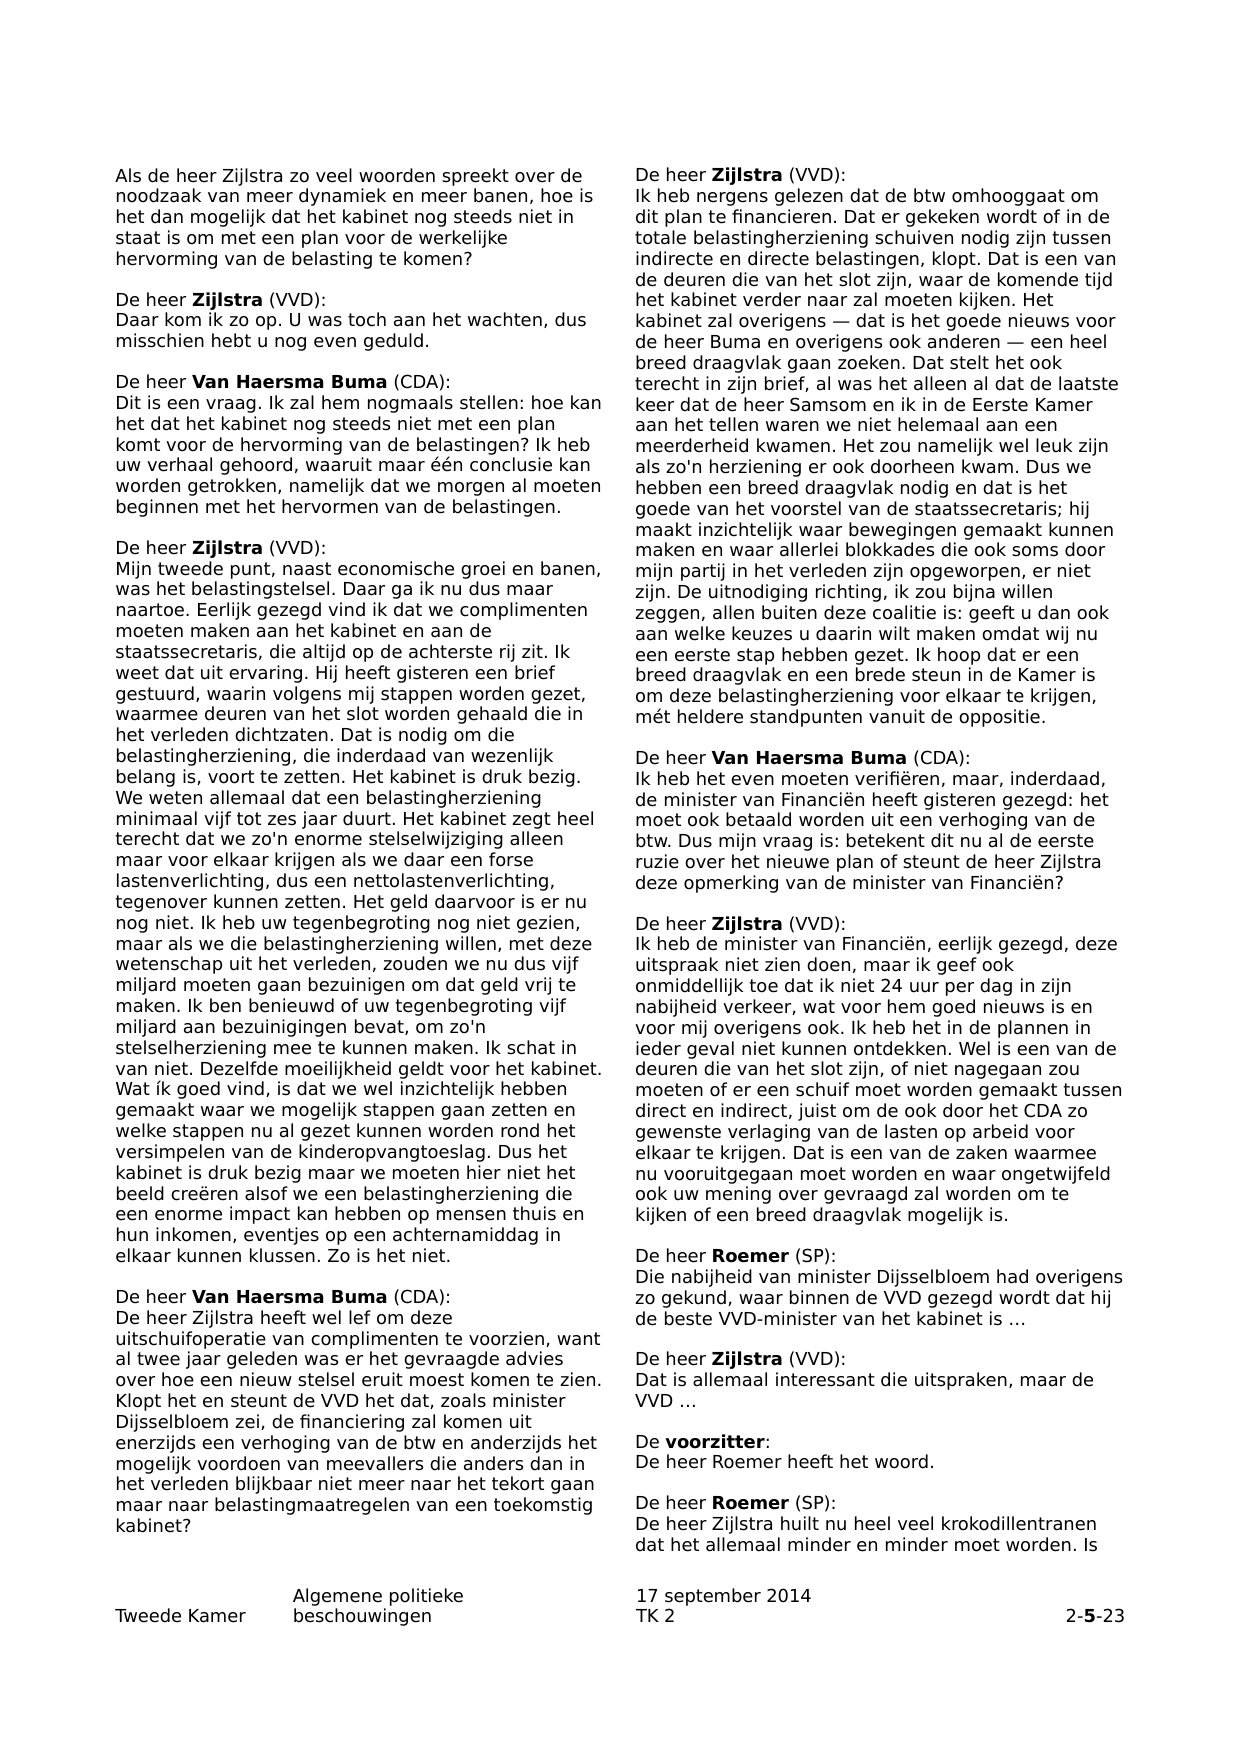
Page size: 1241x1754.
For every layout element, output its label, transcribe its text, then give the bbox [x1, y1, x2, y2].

text Ik heb het even moeten verifiëren, maar, inderdaad, de minister van Financiën heeft gisteren gezegd: het moet ook betaald worden uit een verhoging van de btw. Dus mijn vraag is: betekent dit nu al de eerste ruzie over het nieuwe plan of steunt de heer Zijlstra deze opmerking van de minister van Financiën? [635, 768, 1125, 893]
text De heer Zijlstra (VVD): [635, 913, 1125, 934]
text De heer Zijlstra (VVD): [115, 289, 605, 310]
text De heer Roemer (SP): [635, 1246, 1125, 1267]
text De heer Zijlstra huilt nu heel veel krokodillentranen dat het allemaal minder en minder moet worden. Is [635, 1514, 1125, 1555]
text De heer Roemer (SP): [635, 1493, 1125, 1514]
text De heer Zijlstra (VVD): [115, 538, 605, 558]
text Dit is een vraag. Ik zal hem nogmaals stellen: hoe kan het dat het kabinet nog steeds niet met een plan komt voor de hervorming van de belastingen? Ik heb uw verhaal gehoord, waaruit maar één conclusie kan worden getrokken, namelijk dat we morgen al moeten beginnen met het hervormen van de belastingen. [115, 393, 605, 518]
text Die nabijheid van minister Dijsselbloem had overigens zo gekund, waar binnen de VVD gezegd wordt dat hij de beste VVD-minister van het kabinet is … [635, 1267, 1125, 1329]
text Ik heb nergens gelezen dat de btw omhooggaat om dit plan te financieren. Dat er gekeken wordt of in de totale belastingherziening schuiven nodig zijn tussen indirecte en directe belastingen, klopt. Dat is een van de deuren die van het slot zijn, waar de komende tijd het kabinet verder naar zal moeten kijken. Het kabinet zal overigens — dat is het goede nieuws voor de heer Buma en overigens ook anderen — een heel breed draagvlak gaan zoeken. Dat stelt het ook terecht in zijn brief, al was het alleen al dat de laatste keer dat de heer Samsom en ik in de Eerste Kamer aan het tellen waren we niet helemaal aan een meerderheid kwamen. Het zou namelijk wel leuk zijn als zo'n herziening er ook doorheen kwam. Dus we hebben een breed draagvlak nodig en dat is het goede van het voorstel van de staatssecretaris; hij maakt inzichtelijk waar bewegingen gemaakt kunnen maken en waar allerlei blokkades die ook soms door mijn partij in het verleden zijn opgeworpen, er niet zijn. De uitnodiging richting, ik zou bijna willen zeggen, allen buiten deze coalitie is: geeft u dan ook aan welke keuzes u daarin wilt maken omdat wij nu een eerste stap hebben gezet. Ik hoop dat er een breed draagvlak en een brede steun in de Kamer is om deze belastingherziening voor elkaar te krijgen, mét heldere standpunten vanuit de oppositie. [635, 186, 1125, 728]
text De heer Zijlstra (VVD): [635, 1349, 1125, 1370]
text De heer Zijlstra heeft wel lef om deze uitschuifoperatie van complimenten te voorzien, want al twee jaar geleden was er het gevraagde advies over hoe een nieuw stelsel eruit moest komen te zien. Klopt het en steunt de VVD het dat, zoals minister Dijsselbloem zei, de financiering zal komen uit enerzijds een verhoging van de btw en anderzijds het mogelijk voordoen van meevallers die anders dan in het verleden blijkbaar niet meer naar het tekort gaan maar naar belastingmaatregelen van een toekomstig kabinet? [115, 1307, 605, 1537]
text Daar kom ik zo op. U was toch aan het wachten, dus misschien hebt u nog even geduld. [115, 310, 605, 352]
text Dat is allemaal interessant die uitspraken, maar de VVD … [635, 1370, 1125, 1411]
text De heer Van Haersma Buma (CDA): [115, 372, 605, 393]
text De heer Zijlstra (VVD): [635, 165, 1125, 186]
text De heer Van Haersma Buma (CDA): [635, 748, 1125, 768]
text De voorzitter: [635, 1431, 1125, 1452]
text Als de heer Zijlstra zo veel woorden spreekt over de noodzaak van meer dynamiek en meer banen, hoe is het dan mogelijk dat het kabinet nog steeds niet in staat is om met een plan voor de werkelijke hervorming van de belasting te komen? [115, 165, 605, 269]
text De heer Roemer heeft het woord. [635, 1452, 1125, 1473]
text Mijn tweede punt, naast economische groei en banen, was het belastingstelsel. Daar ga ik nu dus maar naartoe. Eerlijk gezegd vind ik dat we complimenten moeten maken aan het kabinet en aan de staatssecretaris, die altijd op de achterste rij zit. Ik weet dat uit ervaring. Hij heeft gisteren een brief gestuurd, waarin volgens mij stappen worden gezet, waarmee deuren van het slot worden gehaald die in het verleden dichtzaten. Dat is nodig om die belastingherziening, die inderdaad van wezenlijk belang is, voort te zetten. Het kabinet is druk bezig. We weten allemaal dat een belastingherziening minimaal vijf tot zes jaar duurt. Het kabinet zegt heel terecht dat we zo'n enorme stelselwijziging alleen maar voor elkaar krijgen als we daar een forse lastenverlichting, dus een nettolastenverlichting, tegenover kunnen zetten. Het geld daarvoor is er nu nog niet. Ik heb uw tegenbegroting nog niet gezien, maar als we die belastingherziening willen, met deze wetenschap uit het verleden, zouden we nu dus vijf miljard moeten gaan bezuinigen om dat geld vrij te maken. Ik ben benieuwd of uw tegenbegroting vijf miljard aan bezuinigingen bevat, om zo'n stelselherziening mee te kunnen maken. Ik schat in van niet. Dezelfde moeilijkheid geldt voor het kabinet. Wat ík goed vind, is dat we wel inzichtelijk hebben gemaakt waar we mogelijk stappen gaan zetten en welke stappen nu al gezet kunnen worden rond het versimpelen van de kinderopvangtoeslag. Dus het kabinet is druk bezig maar we moeten hier niet het beeld creëren alsof we een belastingherziening die een enorme impact kan hebben op mensen thuis en hun inkomen, eventjes op een achternamiddag in elkaar kunnen klussen. Zo is het niet. [115, 558, 605, 1267]
text Ik heb de minister van Financiën, eerlijk gezegd, deze uitspraak niet zien doen, maar ik geef ook onmiddellijk toe dat ik niet 24 uur per dag in zijn nabijheid verkeer, wat voor hem goed nieuws is en voor mij overigens ook. Ik heb het in de plannen in ieder geval niet kunnen ontdekken. Wel is een van de deuren die van het slot zijn, of niet nagegaan zou moeten of er een schuif moet worden gemaakt tussen direct en indirect, juist om de ook door het CDA zo gewenste verlaging van de lasten op arbeid voor elkaar te krijgen. Dat is een van de zaken waarmee nu vooruitgegaan moet worden en waar ongetwijfeld ook uw mening over gevraagd zal worden om te kijken of een breed draagvlak mogelijk is. [635, 934, 1125, 1226]
text De heer Van Haersma Buma (CDA): [115, 1287, 605, 1307]
